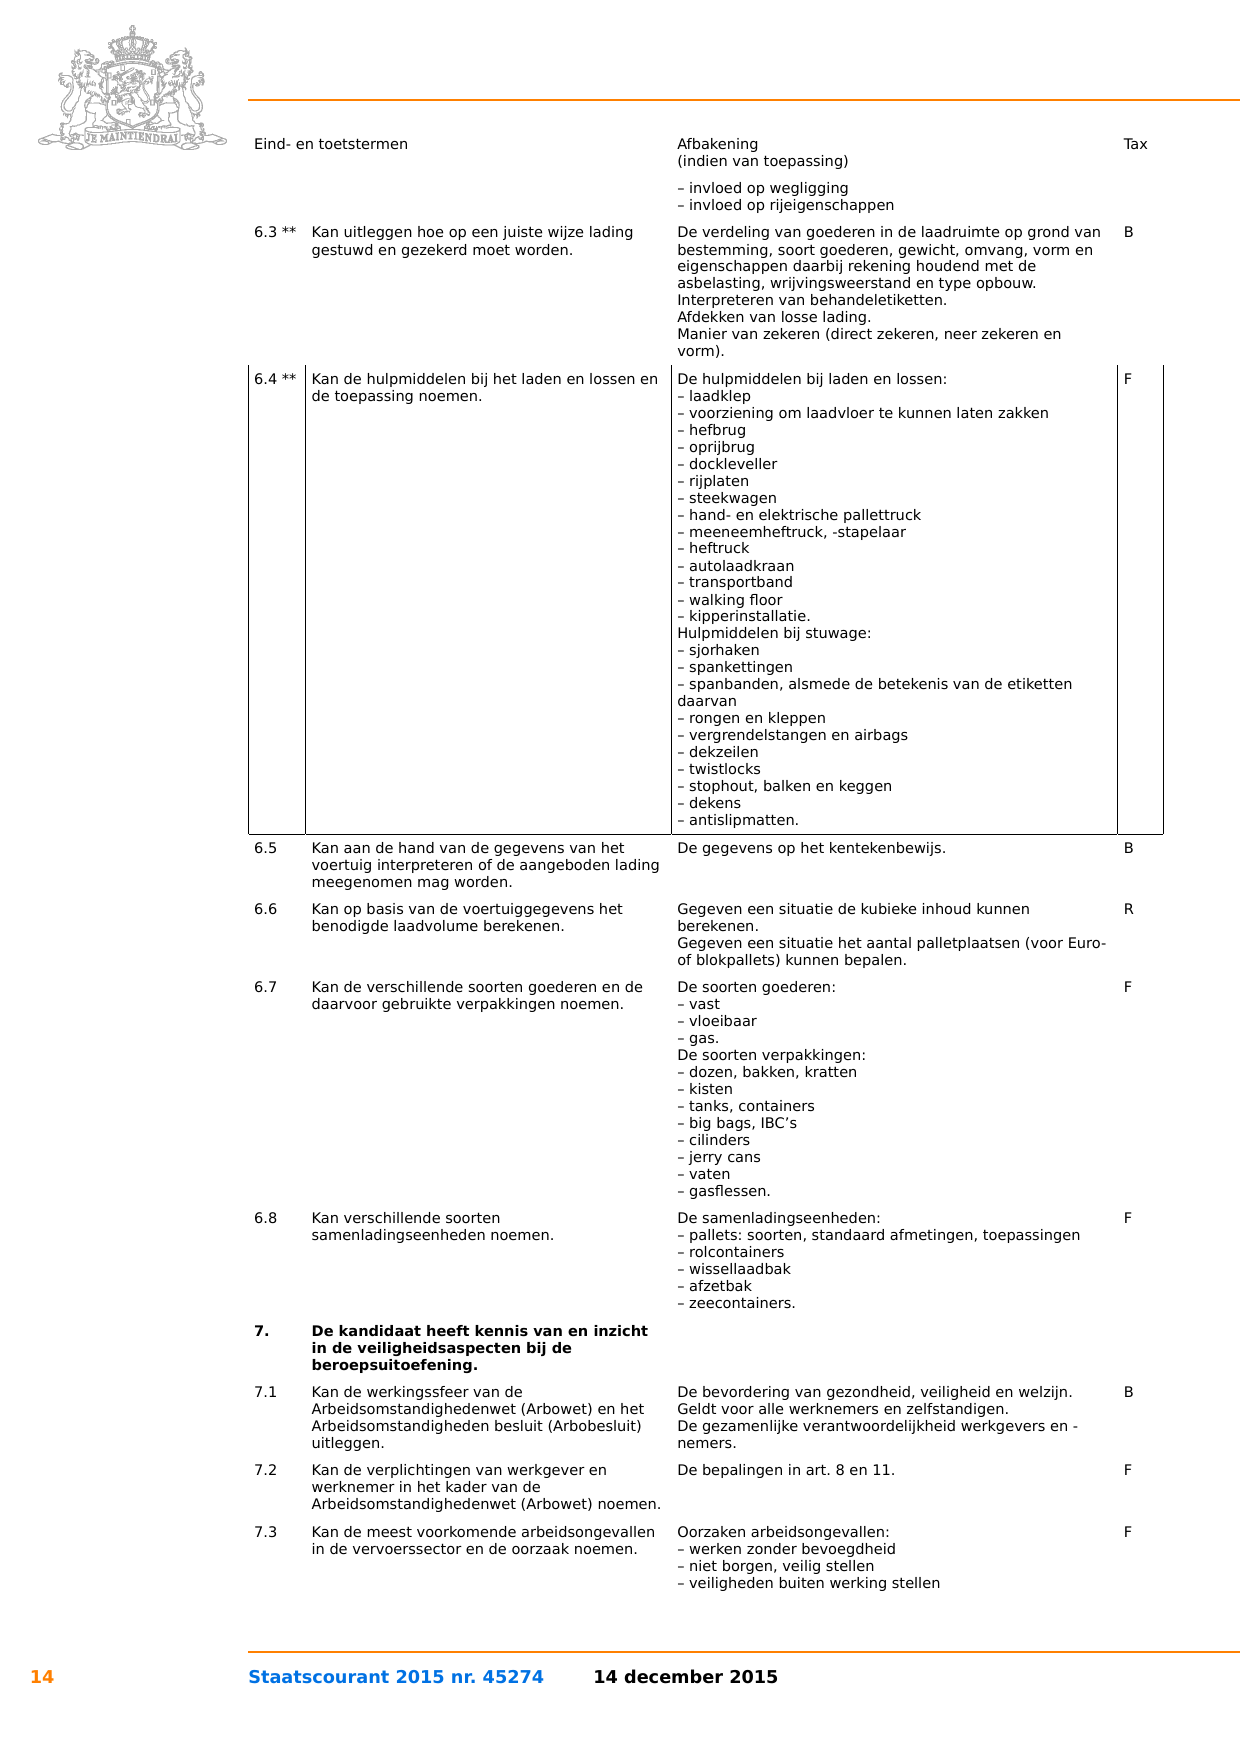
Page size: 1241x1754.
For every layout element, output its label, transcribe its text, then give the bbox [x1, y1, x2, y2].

table_cell Kan de werkingssfeer van de Arbeidsomstandighedenwet (Arbowet) en het Arbeidsomstandigheden besluit (Arbobesluit) uitleggen. [306, 1379, 671, 1457]
table_cell De gegevens op het kentekenbewijs. [672, 835, 1117, 895]
table_cell Kan uitleggen hoe op een juiste wijze lading gestuwd en gezekerd moet worden. [306, 220, 671, 365]
table_cell [249, 175, 305, 219]
table_cell [1118, 625, 1163, 834]
table_cell R [1118, 896, 1163, 973]
table_cell Hulpmiddelen bij stuwage: – sjorhaken – spankettingen – spanbanden, alsmede de betekenis van de etiketten daarvan – rongen en kleppen – vergrendelstangen en airbags – dekzeilen – twistlocks – stophout, balken en keggen – dekens – antislipmatten. [672, 625, 1117, 834]
table_cell Kan op basis van de voertuiggegevens het benodigde laadvolume berekenen. [306, 896, 671, 973]
table_cell B [1118, 220, 1163, 365]
table_cell De kandidaat heeft kennis van en inzicht in de veiligheidsaspecten bij de beroepsuitoefening. [306, 1318, 671, 1378]
table_cell De verdeling van goederen in de laadruimte op grond van bestemming, soort goederen, gewicht, omvang, vorm en eigenschappen daarbij rekening houdend met de asbelasting, wrijvingsweerstand en type opbouw. Interpreteren van behandeletiketten. Afdekken van losse lading. Manier van zekeren (direct zekeren, neer zekeren en vorm). [672, 220, 1117, 365]
table_header Afbakening (indien van toepassing) [672, 131, 1117, 174]
table_cell B [1118, 835, 1163, 895]
table_cell 6.7 [249, 975, 305, 1204]
table_cell 7.2 [249, 1458, 305, 1518]
table_cell 6.5 [249, 835, 305, 895]
table_cell [672, 1318, 1117, 1378]
table_cell B [1118, 1379, 1163, 1457]
table_cell 7.1 [249, 1379, 305, 1457]
table_cell 7. [249, 1318, 305, 1378]
table_cell [1118, 175, 1163, 219]
table_header Eind- en toetstermen [249, 131, 671, 174]
table_cell Kan de verschillende soorten goederen en de daarvoor gebruikte verpakkingen noemen. [306, 975, 671, 1204]
table_cell Oorzaken arbeidsongevallen: – werken zonder bevoegdheid – niet borgen, veilig stellen – veiligheden buiten werking stellen [672, 1519, 1117, 1596]
table_cell 7.3 [249, 1519, 305, 1596]
table_cell Kan de hulpmiddelen bij het laden en lossen en de toepassing noemen. [306, 366, 671, 625]
table_cell F [1118, 366, 1163, 625]
table_cell De samenladingseenheden: – pallets: soorten, standaard afmetingen, toepassingen – rolcontainers – wissellaadbak – afzetbak – zeecontainers. [672, 1206, 1117, 1317]
table_cell F [1118, 1458, 1163, 1518]
table_cell 6.3 ** [249, 220, 305, 365]
table_cell F [1118, 1206, 1163, 1317]
table_cell Kan de meest voorkomende arbeidsongevallen in de vervoerssector en de oorzaak noemen. [306, 1519, 671, 1596]
table_cell Kan de verplichtingen van werkgever en werknemer in het kader van de Arbeidsomstandighedenwet (Arbowet) noemen. [306, 1458, 671, 1518]
table_cell De bevordering van gezondheid, veiligheid en welzijn. Geldt voor alle werknemers en zelfstandigen. De gezamenlijke verantwoordelijkheid werkgevers en -nemers. [672, 1379, 1117, 1457]
picture [38, 25, 227, 150]
table_cell F [1118, 1519, 1163, 1596]
table_cell 6.4 ** [249, 366, 305, 625]
table_header Tax [1118, 131, 1163, 174]
table_cell De hulpmiddelen bij laden en lossen: – laadklep – voorziening om laadvloer te kunnen laten zakken – hefbrug – oprijbrug – dockleveller – rijplaten – steekwagen – hand- en elektrische pallettruck – meeneemheftruck, -stapelaar – heftruck – autolaadkraan – transportband – walking floor – kipperinstallatie. [672, 366, 1117, 625]
table_cell [306, 175, 671, 219]
table_cell [249, 625, 305, 834]
table_cell [306, 625, 671, 834]
table_cell 6.6 [249, 896, 305, 973]
table_cell Gegeven een situatie de kubieke inhoud kunnen berekenen. Gegeven een situatie het aantal palletplaatsen (voor Euro- of blokpallets) kunnen bepalen. [672, 896, 1117, 973]
table_cell De soorten goederen: – vast – vloeibaar – gas. De soorten verpakkingen: – dozen, bakken, kratten – kisten – tanks, containers – big bags, IBC’s – cilinders – jerry cans – vaten – gasflessen. [672, 975, 1117, 1204]
table_cell [1118, 1318, 1163, 1378]
table_cell – invloed op wegligging – invloed op rijeigenschappen [672, 175, 1117, 219]
table_cell De bepalingen in art. 8 en 11. [672, 1458, 1117, 1518]
table_cell 6.8 [249, 1206, 305, 1317]
table_cell F [1118, 975, 1163, 1204]
table_cell Kan verschillende soorten samenladingseenheden noemen. [306, 1206, 671, 1317]
table_cell Kan aan de hand van de gegevens van het voertuig interpreteren of de aangeboden lading meegenomen mag worden. [306, 835, 671, 895]
